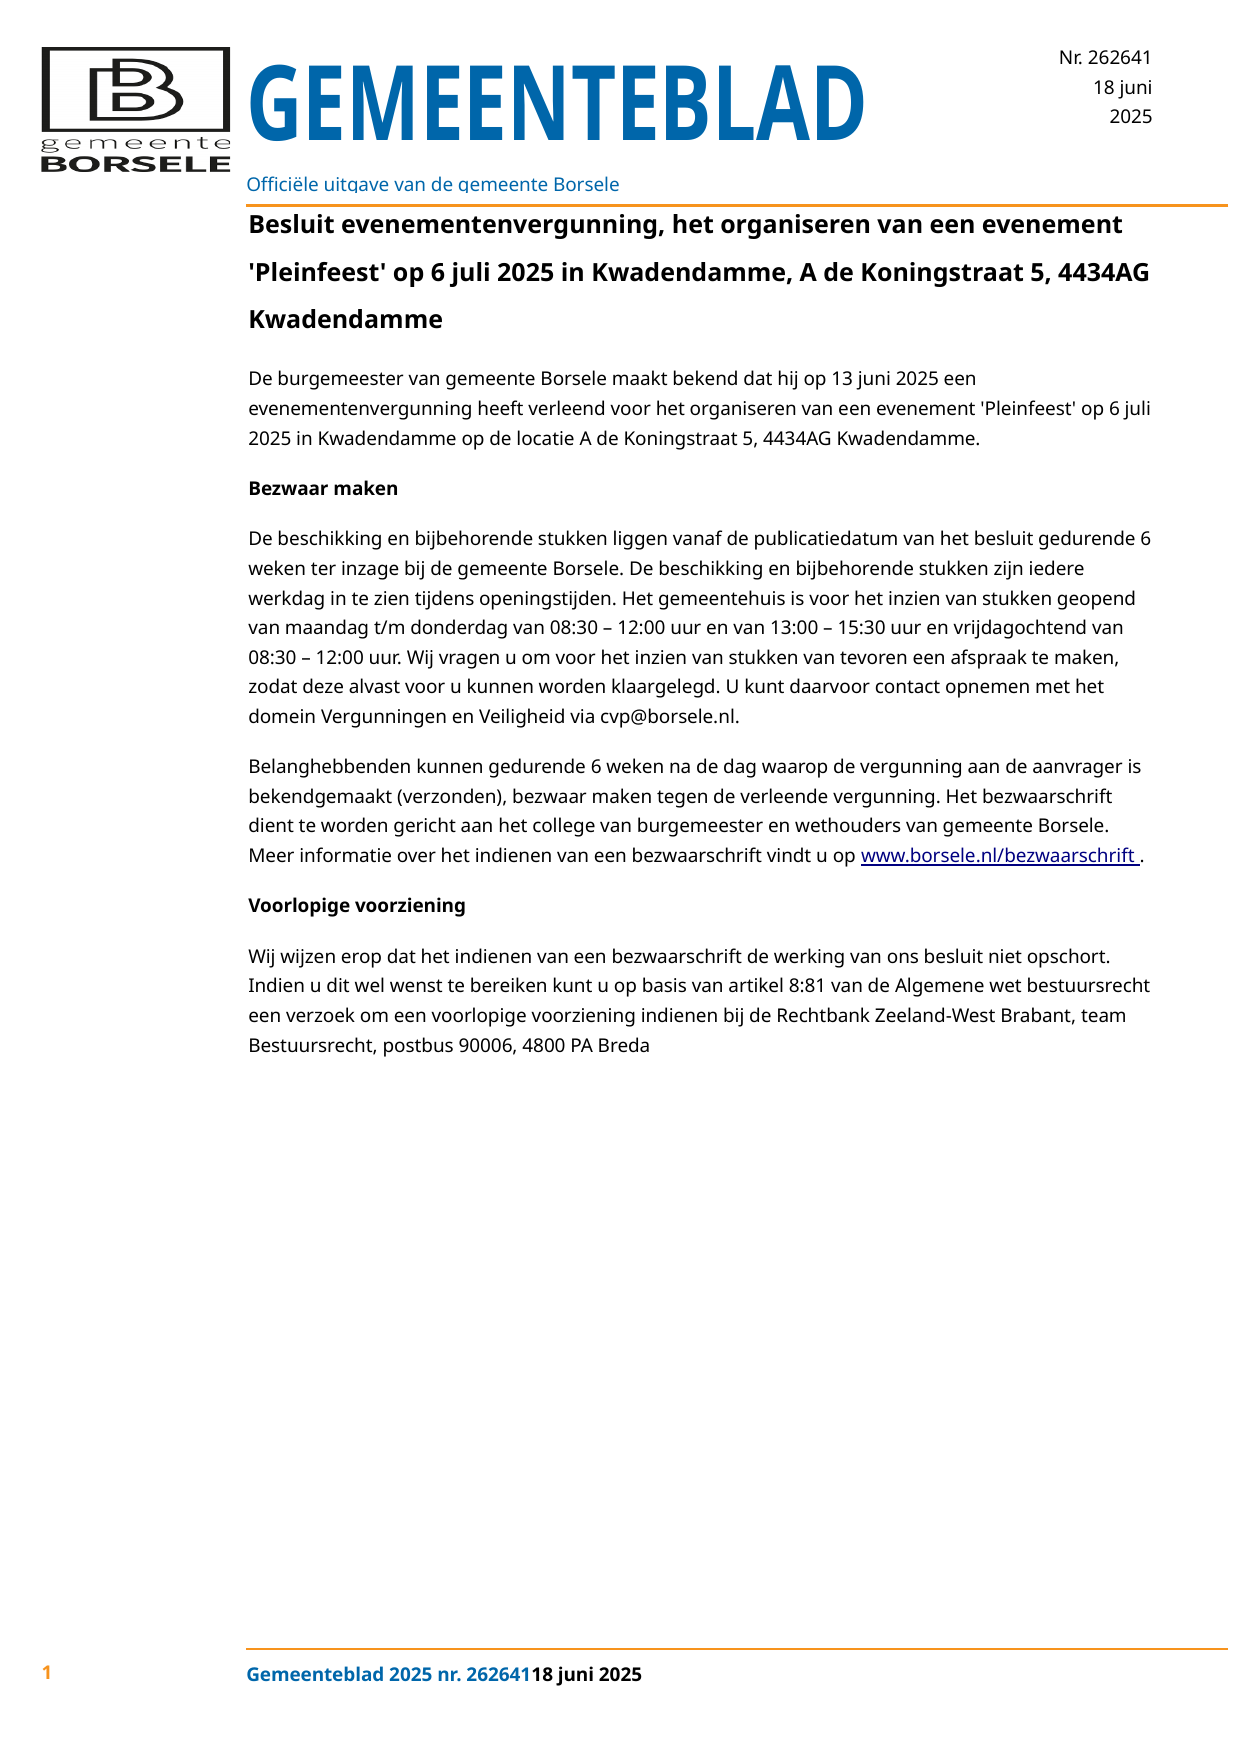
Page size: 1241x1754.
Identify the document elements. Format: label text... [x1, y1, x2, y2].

text Belanghebbenden kunnen gedurende 6 weken na de dag waarop de vergunning aan de aanvrager is bekendgemaakt (verzonden), bezwaar maken tegen de verleende vergunning. Het bezwaarschrift dient te worden gericht aan het college van burgemeester en wethouders van gemeente Borsele. Meer informatie over het indienen van een bezwaarschrift vindt u op www.borsele.nl/bezwaarschrift . [248, 753, 1152, 868]
picture [41, 47, 231, 172]
text Voorlopige voorziening [248, 893, 1152, 918]
text Besluit evenementenvergunning, het organiseren van een evenement 'Pleinfeest' op 6 juli 2025 in Kwadendamme, A de Koningstraat 5, 4434AG Kwadendamme [248, 207, 1152, 336]
text De beschikking en bijbehorende stukken liggen vanaf de publicatiedatum van het besluit gedurende 6 weken ter inzage bij de gemeente Borsele. De beschikking en bijbehorende stukken zijn iedere werkdag in te zien tijdens openingstijden. Het gemeentehuis is voor het inzien van stukken geopend van maandag t/m donderdag van 08:30 – 12:00 uur en van 13:00 – 15:30 uur en vrijdagochtend van 08:30 – 12:00 uur. Wij vragen u om voor het inzien van stukken van tevoren een afspraak te maken, zodat deze alvast voor u kunnen worden klaargelegd. U kunt daarvoor contact opnemen met het domein Vergunningen en Veiligheid via cvp@borsele.nl. [248, 526, 1152, 729]
text Bezwaar maken [248, 475, 1152, 501]
text Wij wijzen erop dat het indienen van een bezwaarschrift de werking van ons besluit niet opschort. Indien u dit wel wenst te bereiken kunt u op basis van artikel 8:81 van de Algemene wet bestuursrecht een verzoek om een voorlopige voorziening indienen bij de Rechtbank Zeeland-West Brabant, team Bestuursrecht, postbus 90006, 4800 PA Breda [248, 943, 1152, 1057]
text De burgemeester van gemeente Borsele maakt bekend dat hij op 13 juni 2025 een evenementenvergunning heeft verleend voor het organiseren van een evenement 'Pleinfeest' op 6 juli 2025 in Kwadendamme op de locatie A de Koningstraat 5, 4434AG Kwadendamme. [248, 366, 1152, 450]
